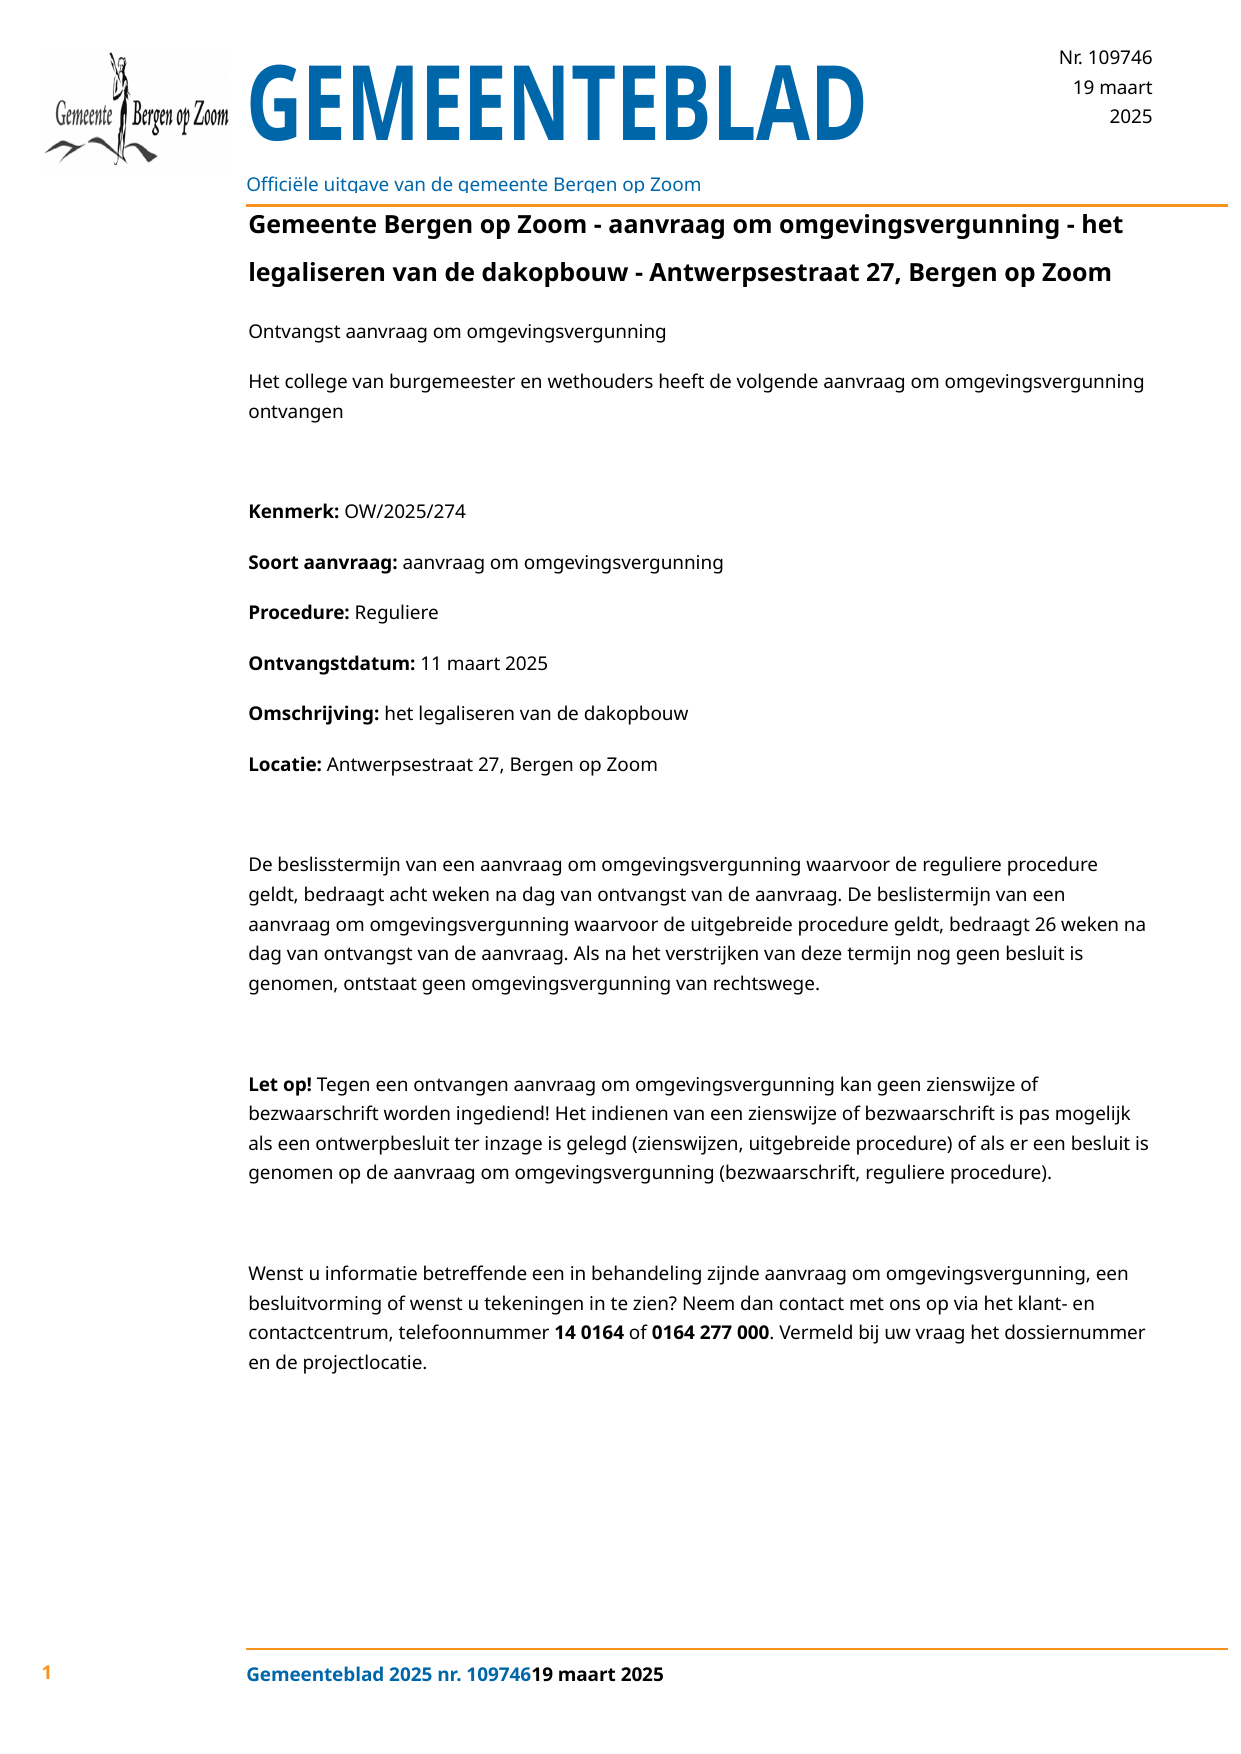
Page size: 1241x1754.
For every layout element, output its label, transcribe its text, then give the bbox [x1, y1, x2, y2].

text Locatie: Antwerpsestraat 27, Bergen op Zoom [248, 751, 1152, 777]
text Kenmerk: OW/2025/274 [248, 499, 1152, 524]
text Let op! Tegen een ontvangen aanvraag om omgevingsvergunning kan geen zienswijze of bezwaarschrift worden ingediend! Het indienen van een zienswijze of bezwaarschrift is pas mogelijk als een ontwerpbesluit ter inzage is gelegd (zienswijzen, uitgebreide procedure) of als er een besluit is genomen op de aanvraag om omgevingsvergunning (bezwaarschrift, reguliere procedure). [248, 1071, 1152, 1185]
text Ontvangstdatum: 11 maart 2025 [248, 650, 1152, 676]
text Omschrijving: het legaliseren van de dakopbouw [248, 700, 1152, 726]
text Procedure: Reguliere [248, 599, 1152, 625]
text De beslisstermijn van een aanvraag om omgevingsvergunning waarvoor de reguliere procedure geldt, bedraagt acht weken na dag van ontvangst van de aanvraag. De beslistermijn van een aanvraag om omgevingsvergunning waarvoor de uitgebreide procedure geldt, bedraagt 26 weken na dag van ontvangst van de aanvraag. Als na het verstrijken van deze termijn nog geen besluit is genomen, ontstaat geen omgevingsvergunning van rechtswege. [248, 852, 1152, 996]
text Het college van burgemeester en wethouders heeft de volgende aanvraag om omgevingsvergunning ontvangen [248, 368, 1152, 424]
text Gemeente Bergen op Zoom - aanvraag om omgevingsvergunning - het legaliseren van de dakopbouw - Antwerpsestraat 27, Bergen op Zoom [248, 207, 1152, 288]
text Ontvangst aanvraag om omgevingsvergunning [248, 318, 1152, 344]
text Wenst u informatie betreffende een in behandeling zijnde aanvraag om omgevingsvergunning, een besluitvorming of wenst u tekeningen in te zien? Neem dan contact met ons op via het klant- en contactcentrum, telefoonnummer 14 0164 of 0164 277 000. Vermeld bij uw vraag het dossiernummer en de projectlocatie. [248, 1260, 1152, 1375]
picture [41, 47, 231, 172]
text Soort aanvraag: aanvraag om omgevingsvergunning [248, 549, 1152, 575]
